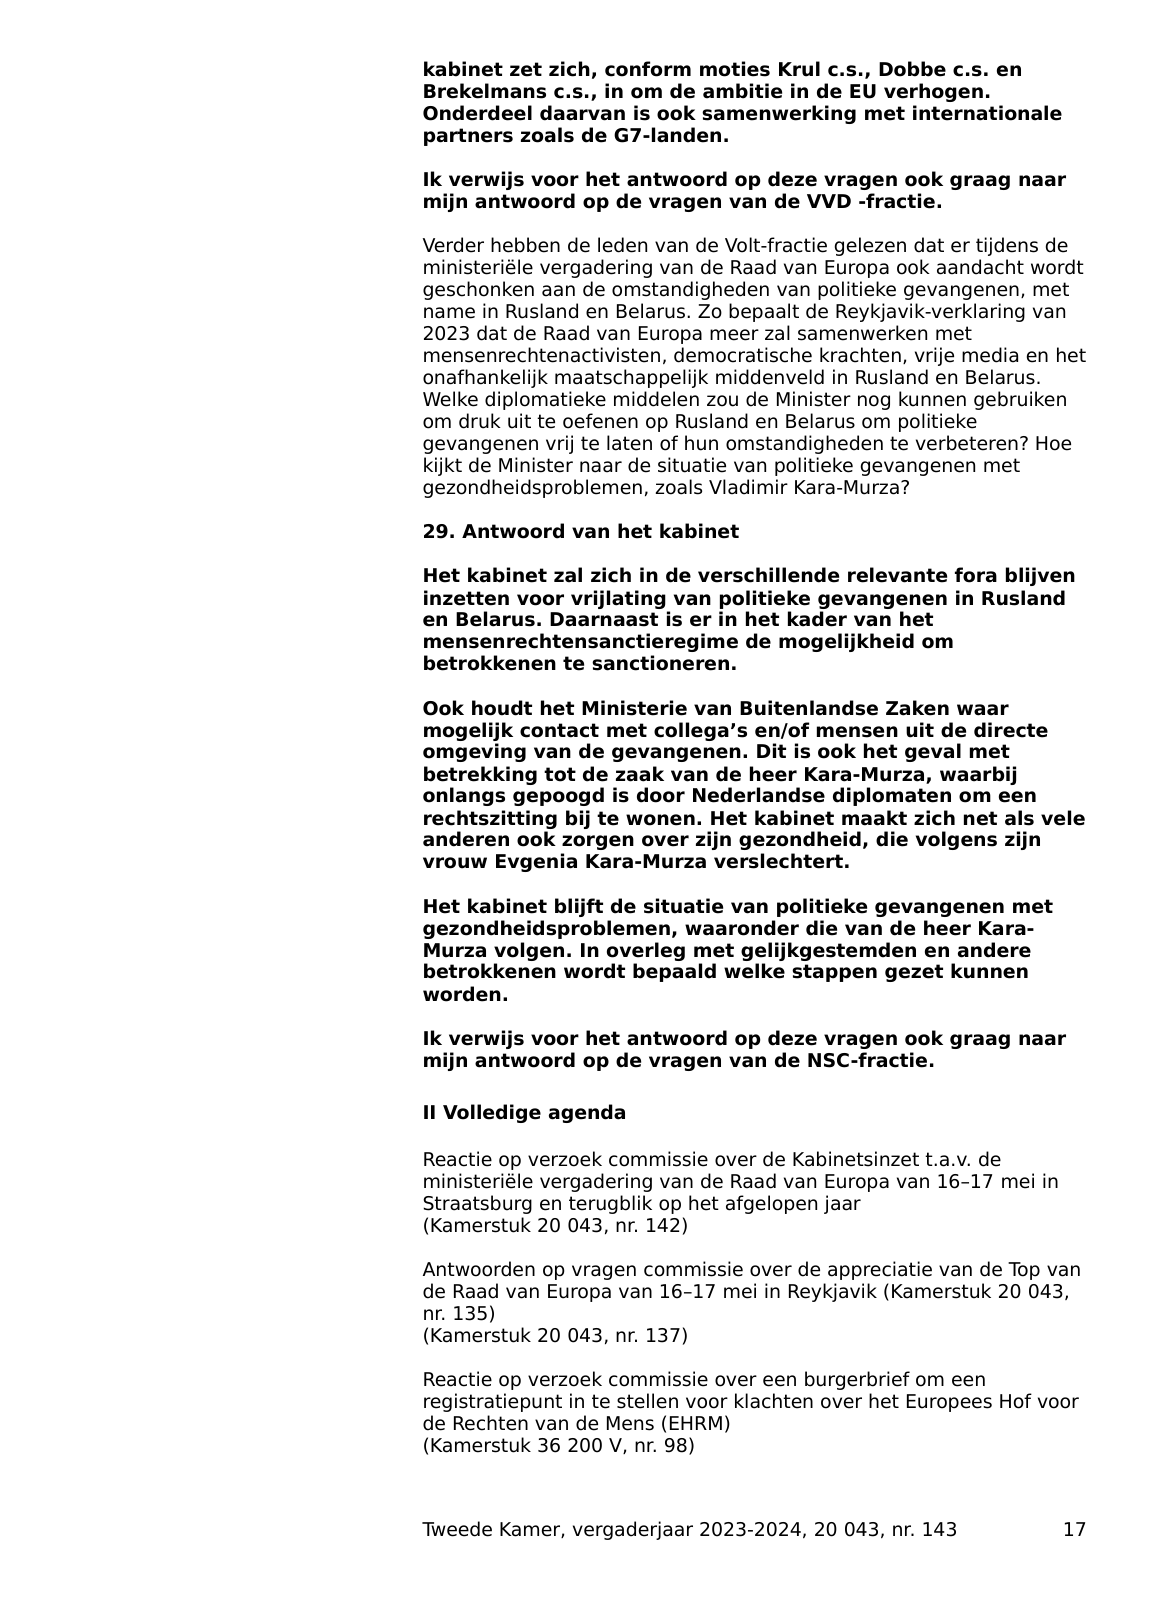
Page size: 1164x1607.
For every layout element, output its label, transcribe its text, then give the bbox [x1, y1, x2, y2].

text Antwoorden op vragen commissie over de appreciatie van de Top van de Raad van Europa van 16–17 mei in Reykjavik (Kamerstuk 20 043, nr. 135) [422, 1259, 1087, 1324]
subtitle II Volledige agenda [422, 1102, 1087, 1123]
text 29. Antwoord van het kabinet [422, 521, 1087, 543]
text Verder hebben de leden van de Volt-fractie gelezen dat er tijdens de ministeriële vergadering van de Raad van Europa ook aandacht wordt geschonken aan de omstandigheden van politieke gevangenen, met name in Rusland en Belarus. Zo bepaalt de Reykjavik-verklaring van 2023 dat de Raad van Europa meer zal samenwerken met mensenrechtenactivisten, democratische krachten, vrije media en het onafhankelijk maatschappelijk middenveld in Rusland en Belarus. Welke diplomatieke middelen zou de Minister nog kunnen gebruiken om druk uit te oefenen op Rusland en Belarus om politieke gevangenen vrij te laten of hun omstandigheden te verbeteren? Hoe kijkt de Minister naar de situatie van politieke gevangenen met gezondheidsproblemen, zoals Vladimir Kara-Murza? [422, 235, 1087, 499]
text Ik verwijs voor het antwoord op deze vragen ook graag naar mijn antwoord op de vragen van de VVD -fractie. [422, 169, 1087, 213]
text Het kabinet blijft de situatie van politieke gevangenen met gezondheidsproblemen, waaronder die van de heer Kara-Murza volgen. In overleg met gelijkgestemden en andere betrokkenen wordt bepaald welke stappen gezet kunnen worden. [422, 896, 1087, 1005]
text kabinet zet zich, conform moties Krul c.s., Dobbe c.s. en Brekelmans c.s., in om de ambitie in de EU verhogen. Onderdeel daarvan is ook samenwerking met internationale partners zoals de G7-landen. [422, 59, 1087, 147]
text (Kamerstuk 20 043, nr. 137) [422, 1324, 1087, 1347]
text (Kamerstuk 20 043, nr. 142) [422, 1214, 1087, 1236]
text (Kamerstuk 36 200 V, nr. 98) [422, 1435, 1087, 1457]
text Ook houdt het Ministerie van Buitenlandse Zaken waar mogelijk contact met collega’s en/of mensen uit de directe omgeving van de gevangenen. Dit is ook het geval met betrekking tot de zaak van de heer Kara-Murza, waarbij onlangs gepoogd is door Nederlandse diplomaten om een rechtszitting bij te wonen. Het kabinet maakt zich net als vele anderen ook zorgen over zijn gezondheid, die volgens zijn vrouw Evgenia Kara-Murza verslechtert. [422, 697, 1087, 873]
text Het kabinet zal zich in de verschillende relevante fora blijven inzetten voor vrijlating van politieke gevangenen in Rusland en Belarus. Daarnaast is er in het kader van het mensenrechtensanctieregime de mogelijkheid om betrokkenen te sanctioneren. [422, 565, 1087, 675]
text Reactie op verzoek commissie over een burgerbrief om een registratiepunt in te stellen voor klachten over het Europees Hof voor de Rechten van de Mens (EHRM) [422, 1369, 1087, 1435]
text Ik verwijs voor het antwoord op deze vragen ook graag naar mijn antwoord op de vragen van de NSC-fractie. [422, 1028, 1087, 1072]
text Reactie op verzoek commissie over de Kabinetsinzet t.a.v. de ministeriële vergadering van de Raad van Europa van 16–17 mei in Straatsburg en terugblik op het afgelopen jaar [422, 1148, 1087, 1214]
